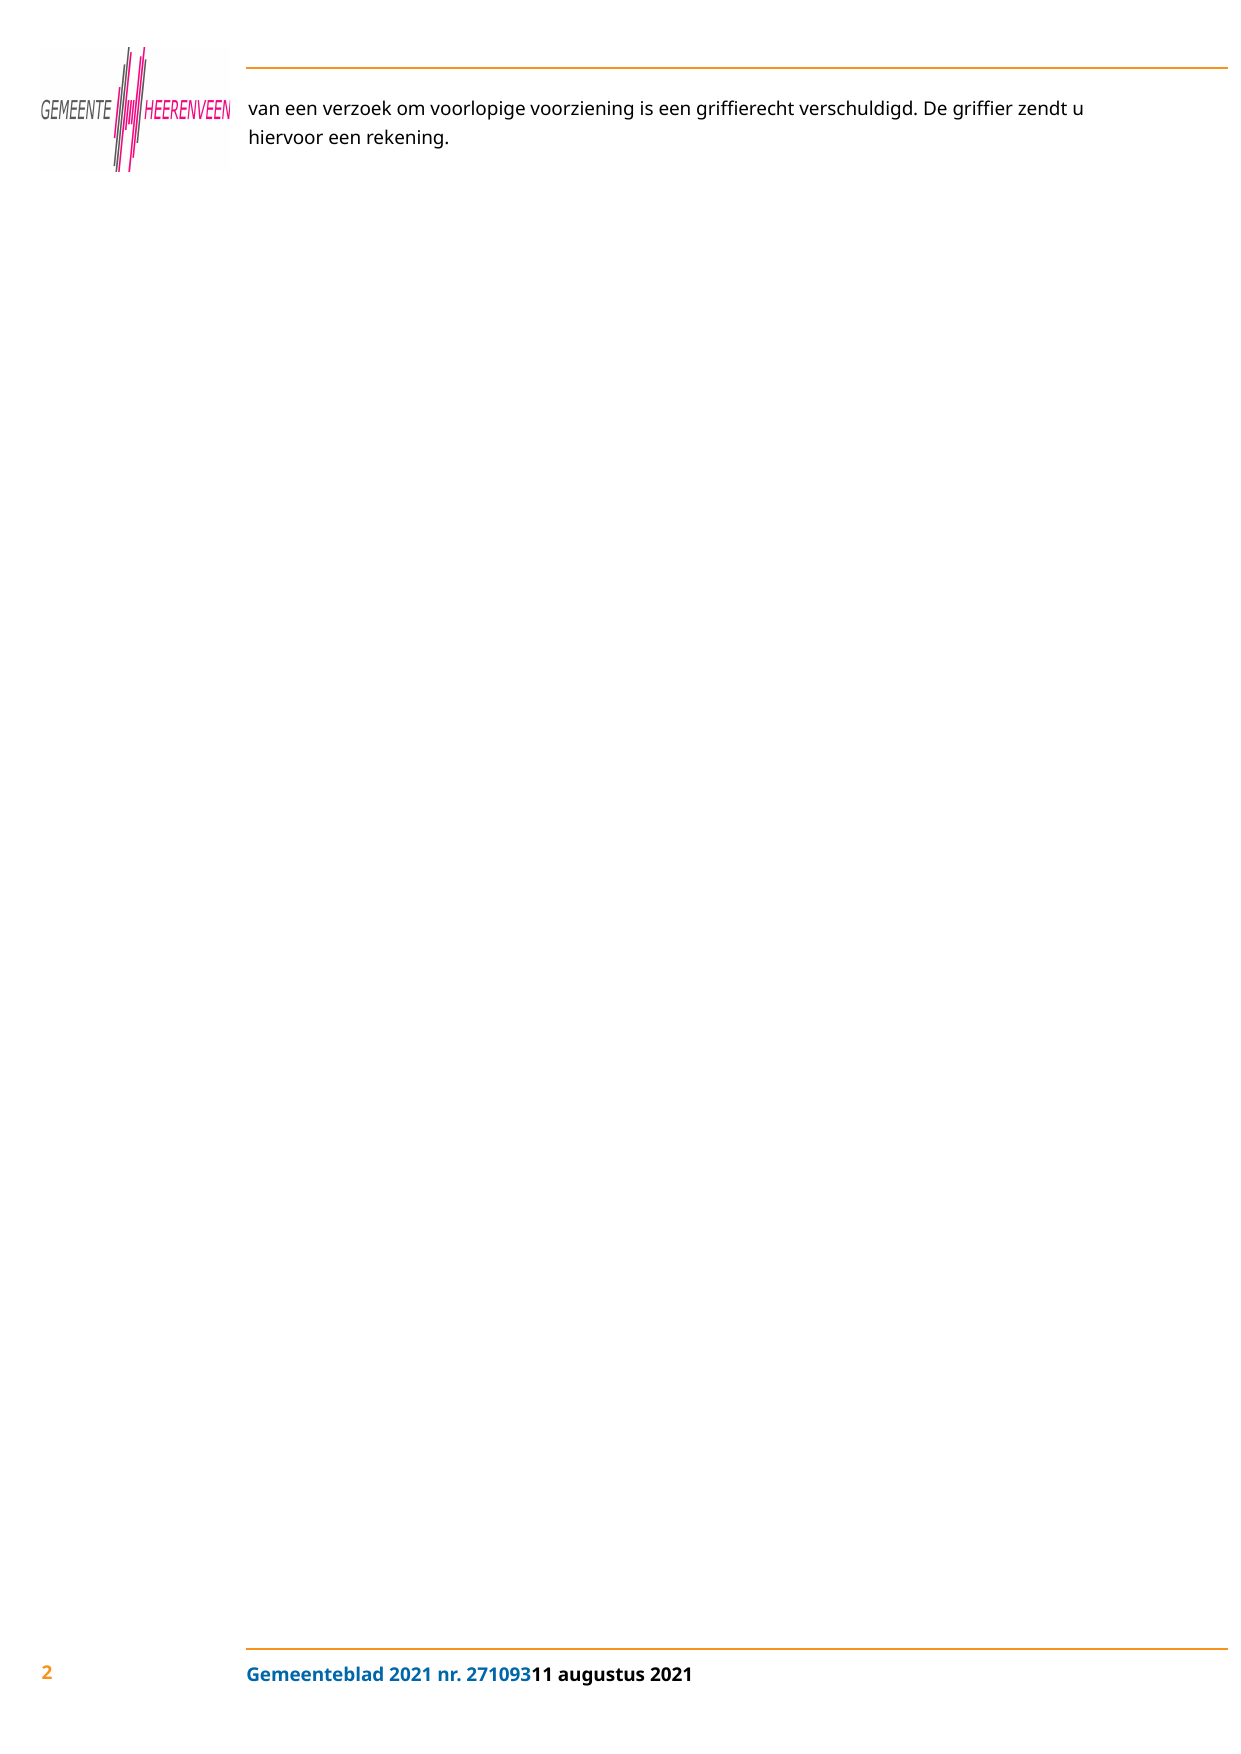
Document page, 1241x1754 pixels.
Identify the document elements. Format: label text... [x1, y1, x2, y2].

picture [41, 47, 231, 172]
text van een verzoek om voorlopige voorziening is een griffierecht verschuldigd. De griffier zendt u hiervoor een rekening. [248, 95, 1152, 150]
